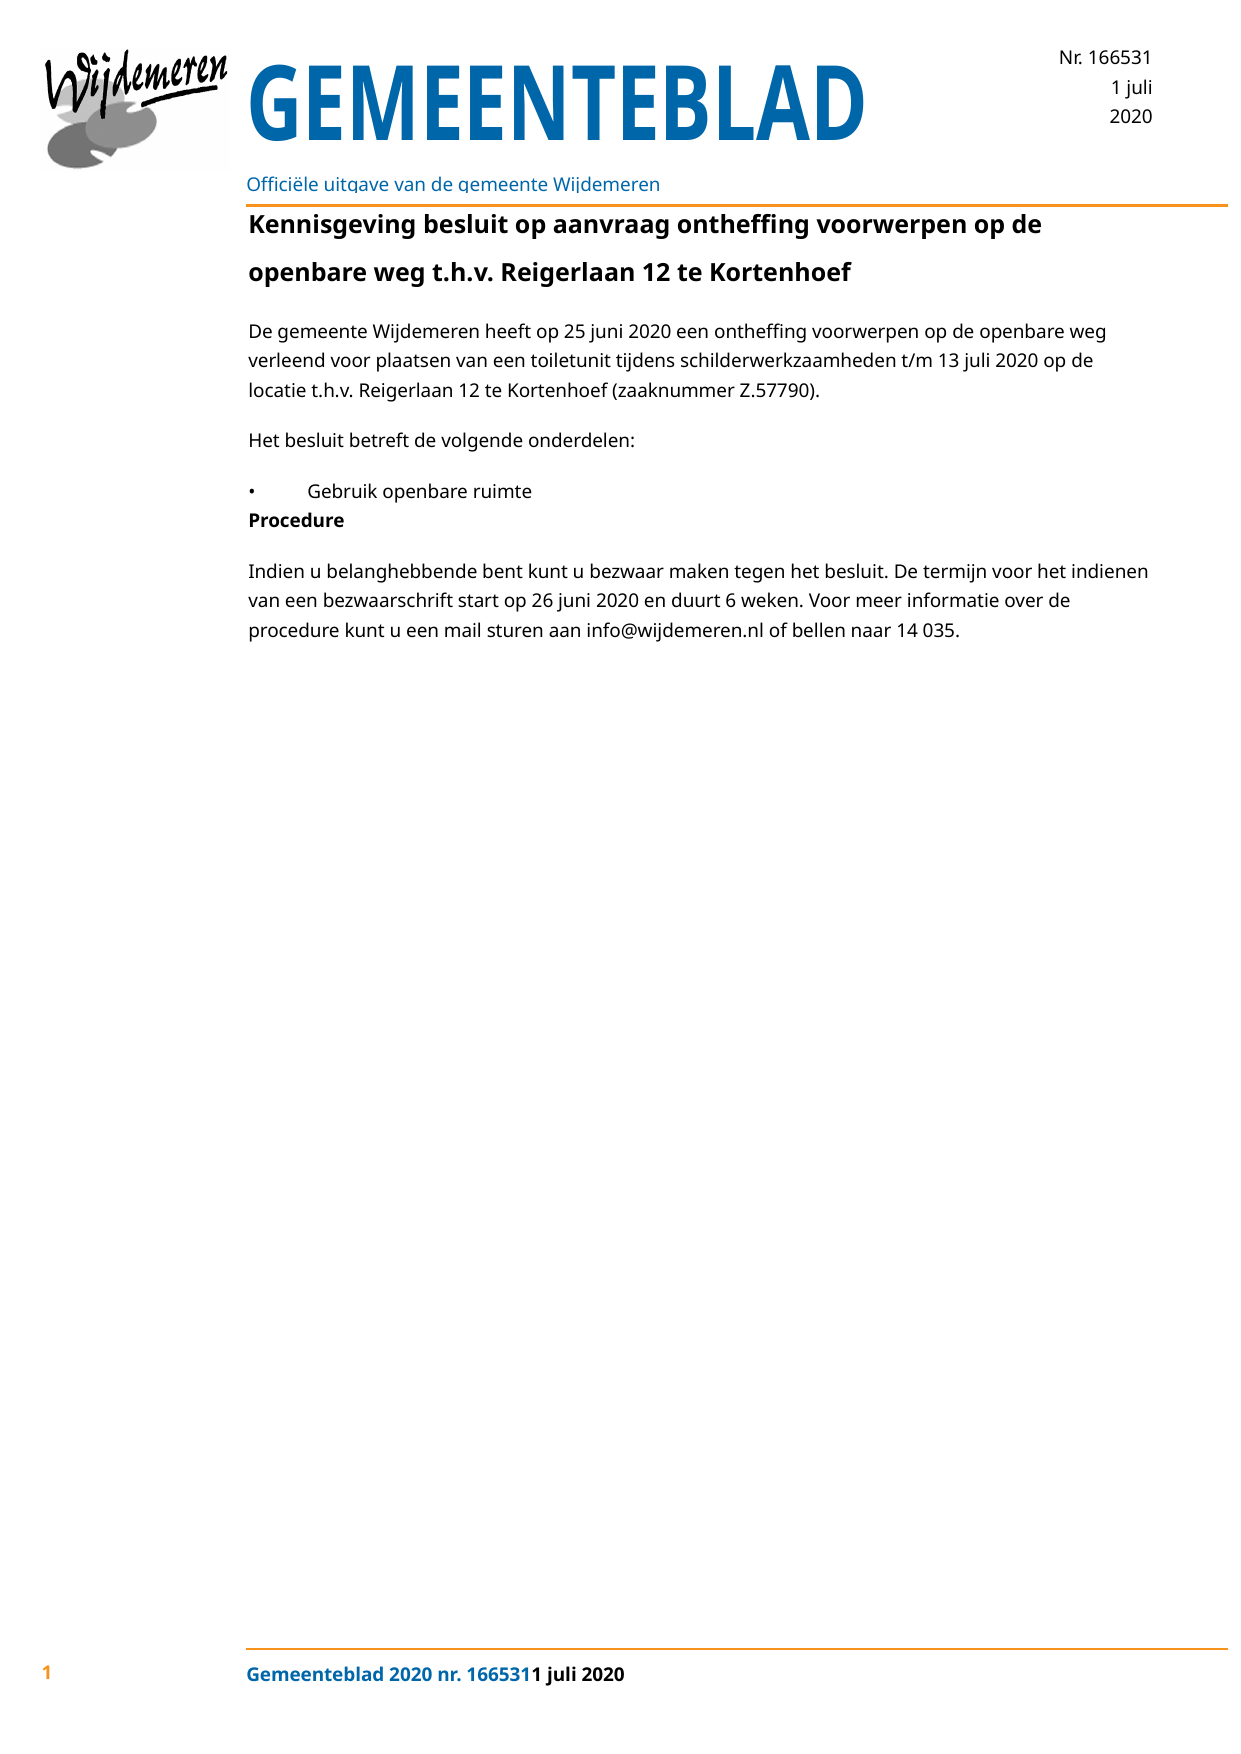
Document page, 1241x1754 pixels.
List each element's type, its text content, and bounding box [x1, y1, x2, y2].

list Gebruik openbare ruimte [248, 478, 1152, 504]
text Procedure [248, 507, 1152, 533]
text Indien u belanghebbende bent kunt u bezwaar maken tegen het besluit. De termijn voor het indienen van een bezwaarschrift start op 26 juni 2020 en duurt 6 weken. Voor meer informatie over de procedure kunt u een mail sturen aan info@wijdemeren.nl of bellen naar 14 035. [248, 558, 1152, 643]
text Kennisgeving besluit op aanvraag ontheffing voorwerpen op de openbare weg t.h.v. Reigerlaan 12 te Kortenhoef [248, 207, 1152, 288]
picture [41, 47, 231, 172]
text De gemeente Wijdemeren heeft op 25 juni 2020 een ontheffing voorwerpen op de openbare weg verleend voor plaatsen van een toiletunit tijdens schilderwerkzaamheden t/m 13 juli 2020 op de locatie t.h.v. Reigerlaan 12 te Kortenhoef (zaaknummer Z.57790). [248, 318, 1152, 403]
text Het besluit betreft de volgende onderdelen: [248, 427, 1152, 453]
